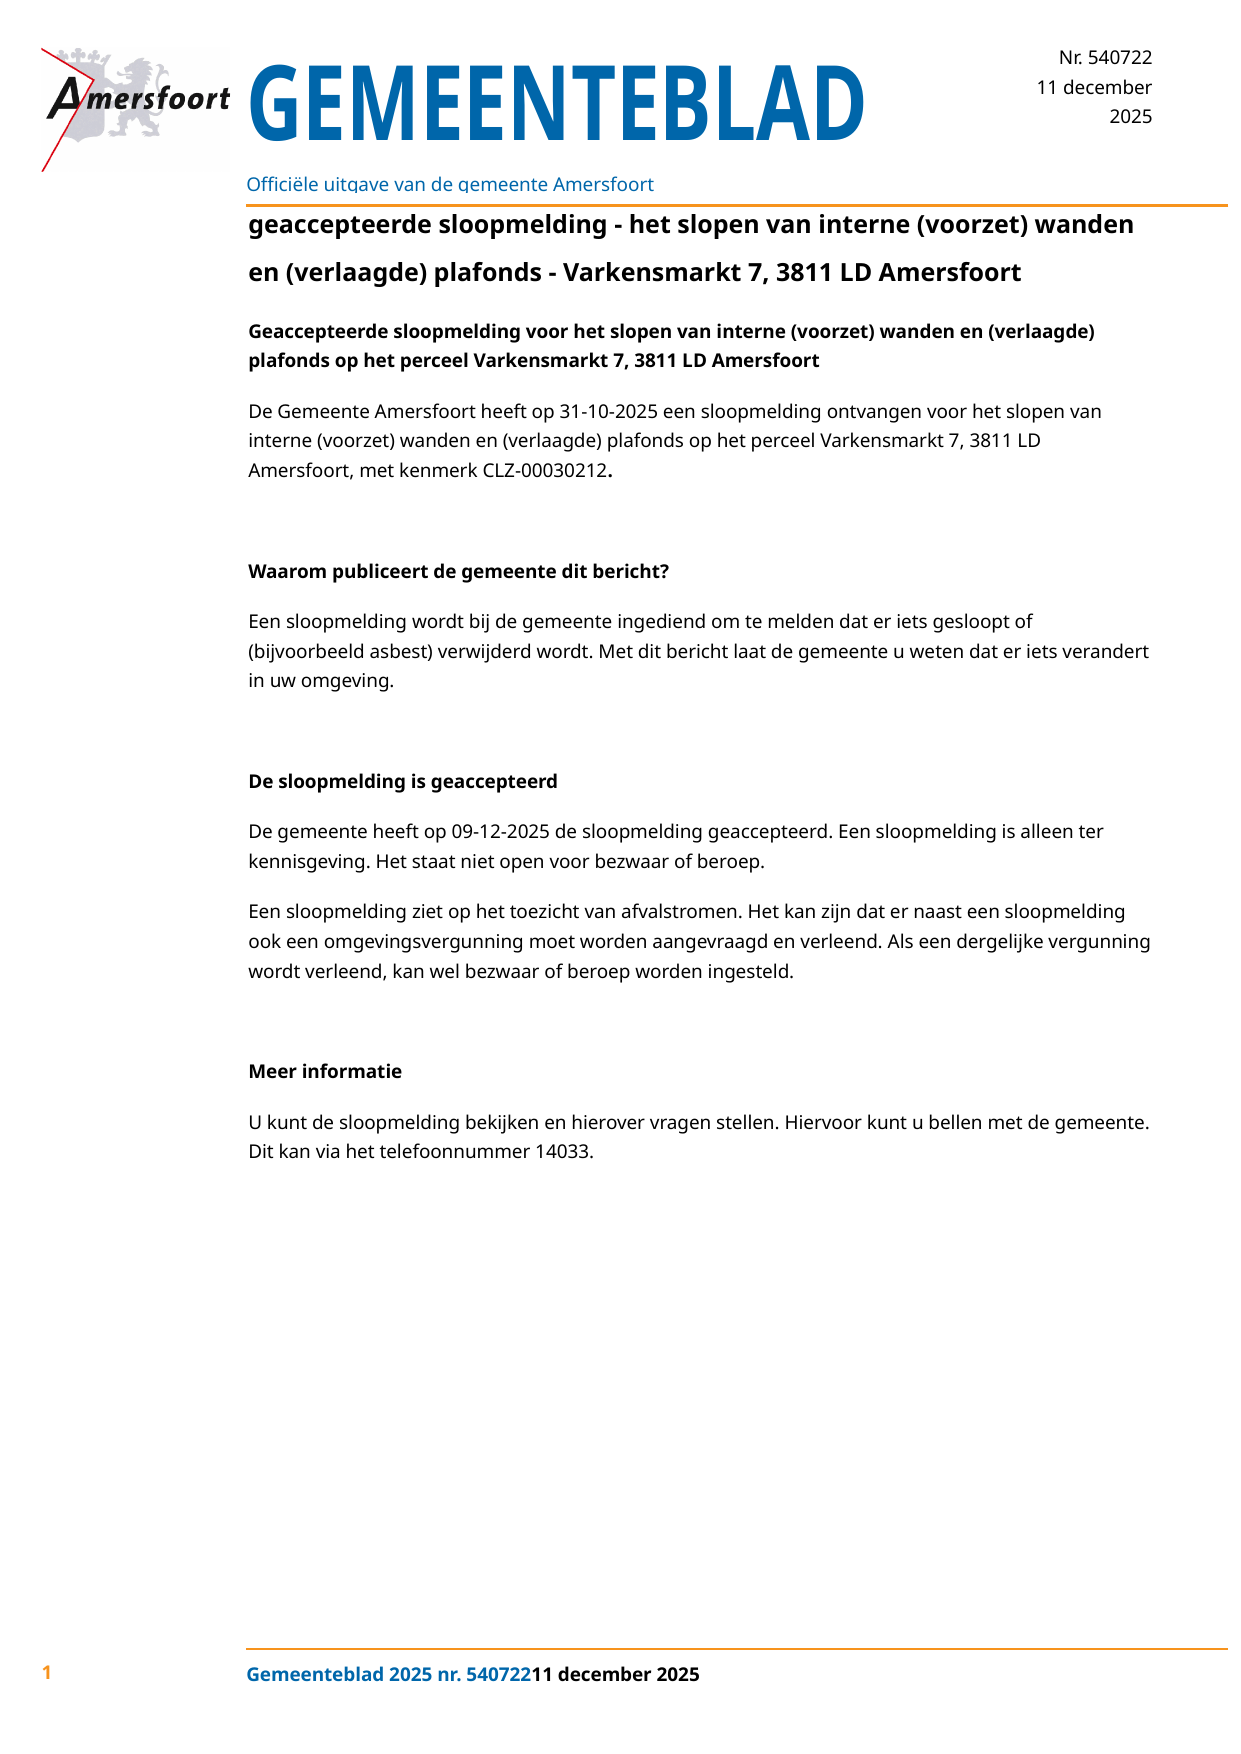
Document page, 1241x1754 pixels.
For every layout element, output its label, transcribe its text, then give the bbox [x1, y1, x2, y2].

text De gemeente heeft op 09-12-2025 de sloopmelding geaccepteerd. Een sloopmelding is alleen ter kennisgeving. Het staat niet open voor bezwaar of beroep. [248, 819, 1152, 874]
text Meer informatie [248, 1059, 1152, 1084]
text Geaccepteerde sloopmelding voor het slopen van interne (voorzet) wanden en (verlaagde) plafonds op het perceel Varkensmarkt 7, 3811 LD Amersfoort [248, 318, 1152, 373]
text De Gemeente Amersfoort heeft op 31-10-2025 een sloopmelding ontvangen voor het slopen van interne (voorzet) wanden en (verlaagde) plafonds op het perceel Varkensmarkt 7, 3811 LD Amersfoort, met kenmerk CLZ-00030212. [248, 398, 1152, 483]
text Een sloopmelding wordt bij de gemeente ingediend om te melden dat er iets gesloopt of (bijvoorbeeld asbest) verwijderd wordt. Met dit bericht laat de gemeente u weten dat er iets verandert in uw omgeving. [248, 608, 1152, 693]
text Een sloopmelding ziet op het toezicht van afvalstromen. Het kan zijn dat er naast een sloopmelding ook een omgevingsvergunning moet worden aangevraagd en verleend. Als een dergelijke vergunning wordt verleend, kan wel bezwaar of beroep worden ingesteld. [248, 899, 1152, 984]
text U kunt de sloopmelding bekijken en hierover vragen stellen. Hiervoor kunt u bellen met de gemeente. Dit kan via het telefoonnummer 14033. [248, 1109, 1152, 1164]
text De sloopmelding is geaccepteerd [248, 768, 1152, 794]
picture [41, 47, 231, 172]
text geaccepteerde sloopmelding - het slopen van interne (voorzet) wanden en (verlaagde) plafonds - Varkensmarkt 7, 3811 LD Amersfoort [248, 207, 1152, 288]
text Waarom publiceert de gemeente dit bericht? [248, 558, 1152, 584]
